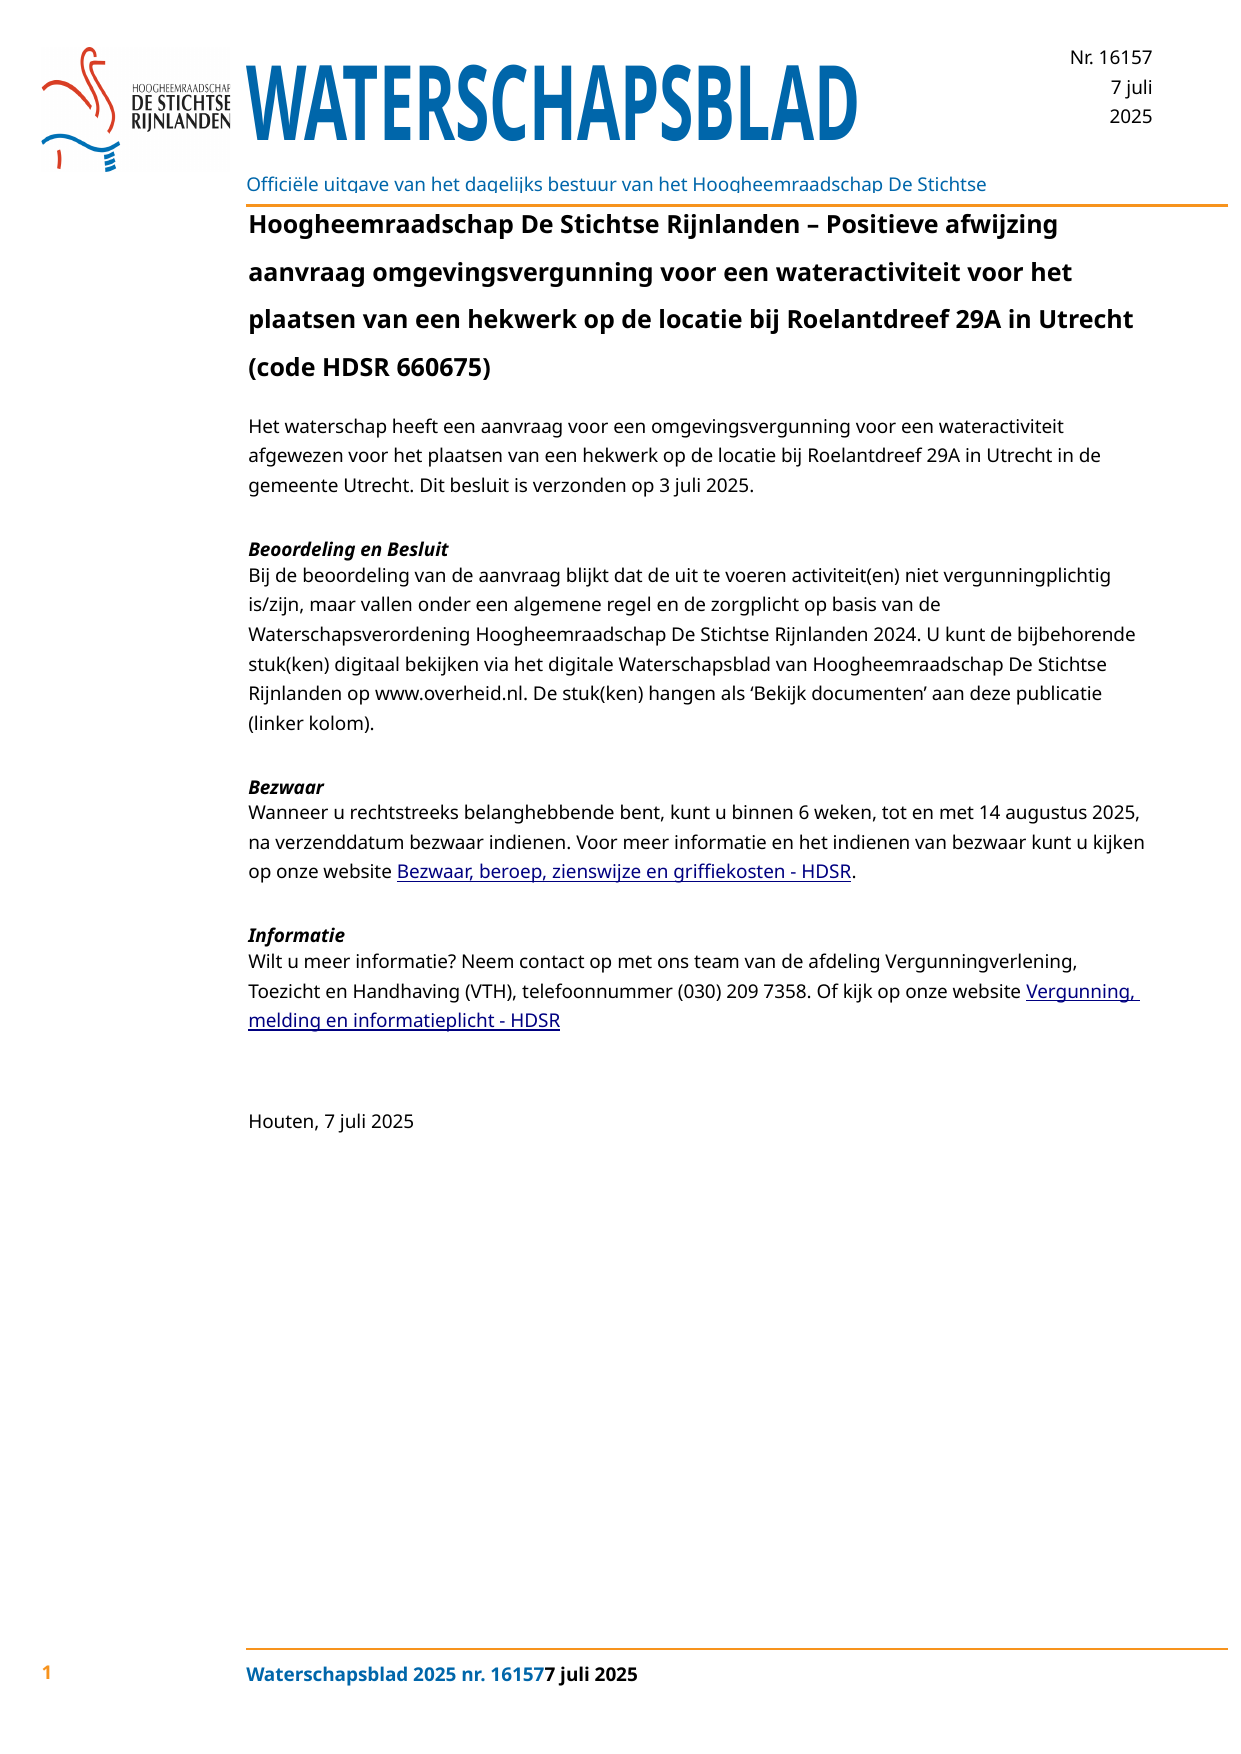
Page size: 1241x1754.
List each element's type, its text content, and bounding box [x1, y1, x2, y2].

text Informatie [248, 923, 1152, 948]
text Wanneer u rechtstreeks belanghebbende bent, kunt u binnen 6 weken, tot en met 14 augustus 2025, na verzenddatum bezwaar indienen. Voor meer informatie en het indienen van bezwaar kunt u kijken op onze website Bezwaar, beroep, zienswijze en griffiekosten - HDSR. [248, 799, 1152, 884]
text Het waterschap heeft een aanvraag voor een omgevingsvergunning voor een wateractiviteit afgewezen voor het plaatsen van een hekwerk op de locatie bij Roelantdreef 29A in Utrecht in de gemeente Utrecht. Dit besluit is verzonden op 3 juli 2025. [248, 413, 1152, 498]
picture [41, 47, 231, 172]
text Beoordeling en Besluit [248, 536, 1152, 562]
text Hoogheemraadschap De Stichtse Rijnlanden – Positieve afwijzing aanvraag omgevingsvergunning voor een wateractiviteit voor het plaatsen van een hekwerk op de locatie bij Roelantdreef 29A in Utrecht (code HDSR 660675) [248, 207, 1152, 384]
text Bij de beoordeling van de aanvraag blijkt dat de uit te voeren activiteit(en) niet vergunningplichtig is/zijn, maar vallen onder een algemene regel en de zorgplicht op basis van de Waterschapsverordening Hoogheemraadschap De Stichtse Rijnlanden 2024. U kunt de bijbehorende stuk(ken) digitaal bekijken via het digitale Waterschapsblad van Hoogheemraadschap De Stichtse Rijnlanden op www.overheid.nl. De stuk(ken) hangen als ‘Bekijk documenten’ aan deze publicatie (linker kolom). [248, 562, 1152, 736]
text Wilt u meer informatie? Neem contact op met ons team van de afdeling Vergunningverlening, Toezicht en Handhaving (VTH), telefoonnummer (030) 209 7358. Of kijk op onze website Vergunning, melding en informatieplicht - HDSR [248, 948, 1152, 1033]
text Houten, 7 juli 2025 [248, 1108, 1152, 1134]
text Bezwaar [248, 774, 1152, 799]
